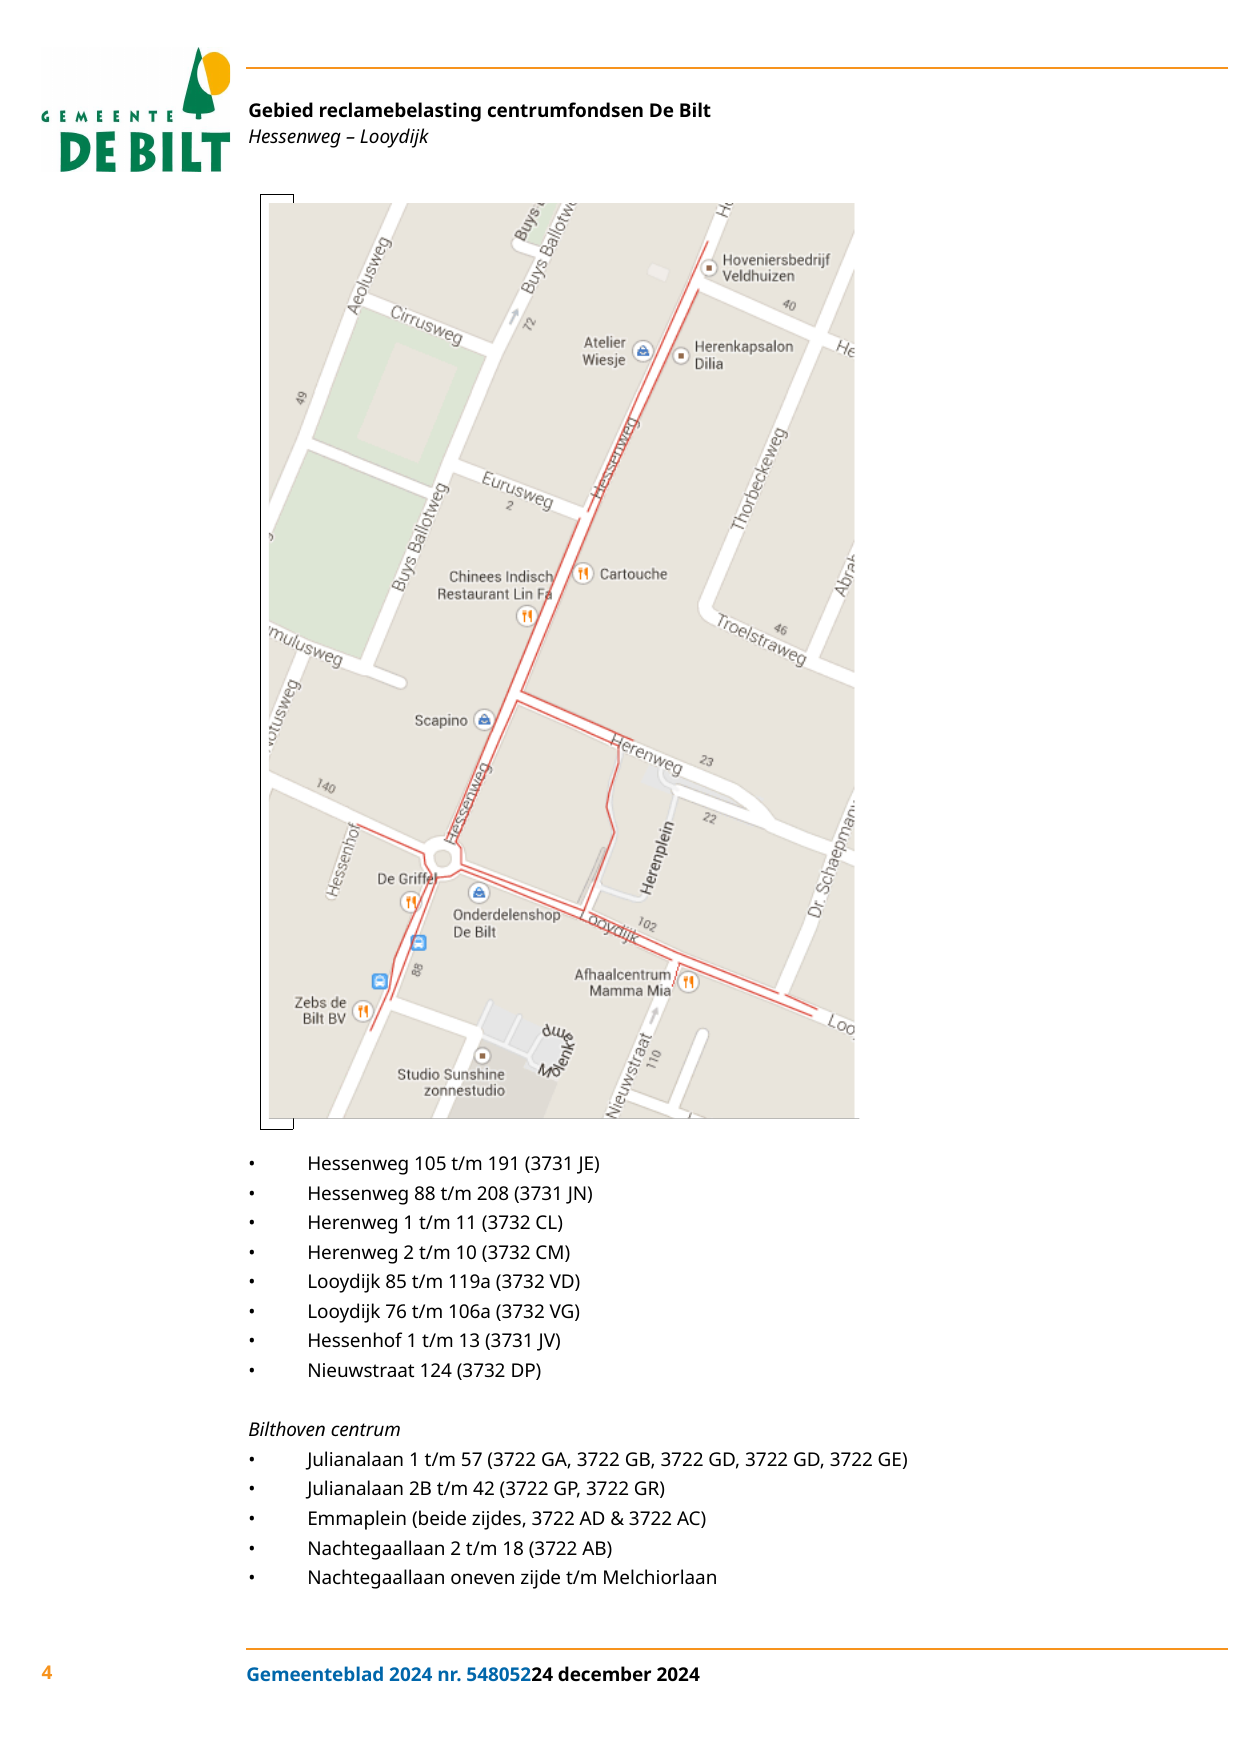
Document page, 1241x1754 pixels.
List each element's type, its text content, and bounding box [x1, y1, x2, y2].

list Hessenweg 105 t/m 191 (3731 JE) [248, 1150, 1152, 1176]
list Herenweg 2 t/m 10 (3732 CM) [248, 1239, 1152, 1265]
list Julianalaan 1 t/m 57 (3722 GA, 3722 GB, 3722 GD, 3722 GD, 3722 GE) [248, 1446, 1152, 1472]
text Bilthoven centrum [248, 1416, 1152, 1442]
list Hessenweg 88 t/m 208 (3731 JN) [248, 1180, 1152, 1206]
list Emmaplein (beide zijdes, 3722 AD & 3722 AC) [248, 1505, 1152, 1531]
list Julianalaan 2B t/m 42 (3722 GP, 3722 GR) [248, 1476, 1152, 1501]
list Herenweg 1 t/m 11 (3732 CL) [248, 1209, 1152, 1235]
list Nieuwstraat 124 (3732 DP) [248, 1357, 1152, 1383]
list Hessenhof 1 t/m 13 (3731 JV) [248, 1328, 1152, 1353]
list Looydijk 76 t/m 106a (3732 VG) [248, 1298, 1152, 1324]
text Hessenweg – Looydijk [248, 123, 1152, 149]
list Nachtegaallaan 2 t/m 18 (3722 AB) [248, 1535, 1152, 1561]
picture [268, 203, 860, 1120]
picture [41, 47, 231, 172]
list Looydijk 85 t/m 119a (3732 VD) [248, 1268, 1152, 1294]
text Gebied reclamebelasting centrumfondsen De Bilt [248, 95, 1152, 123]
list Nachtegaallaan oneven zijde t/m Melchiorlaan [248, 1564, 1152, 1590]
